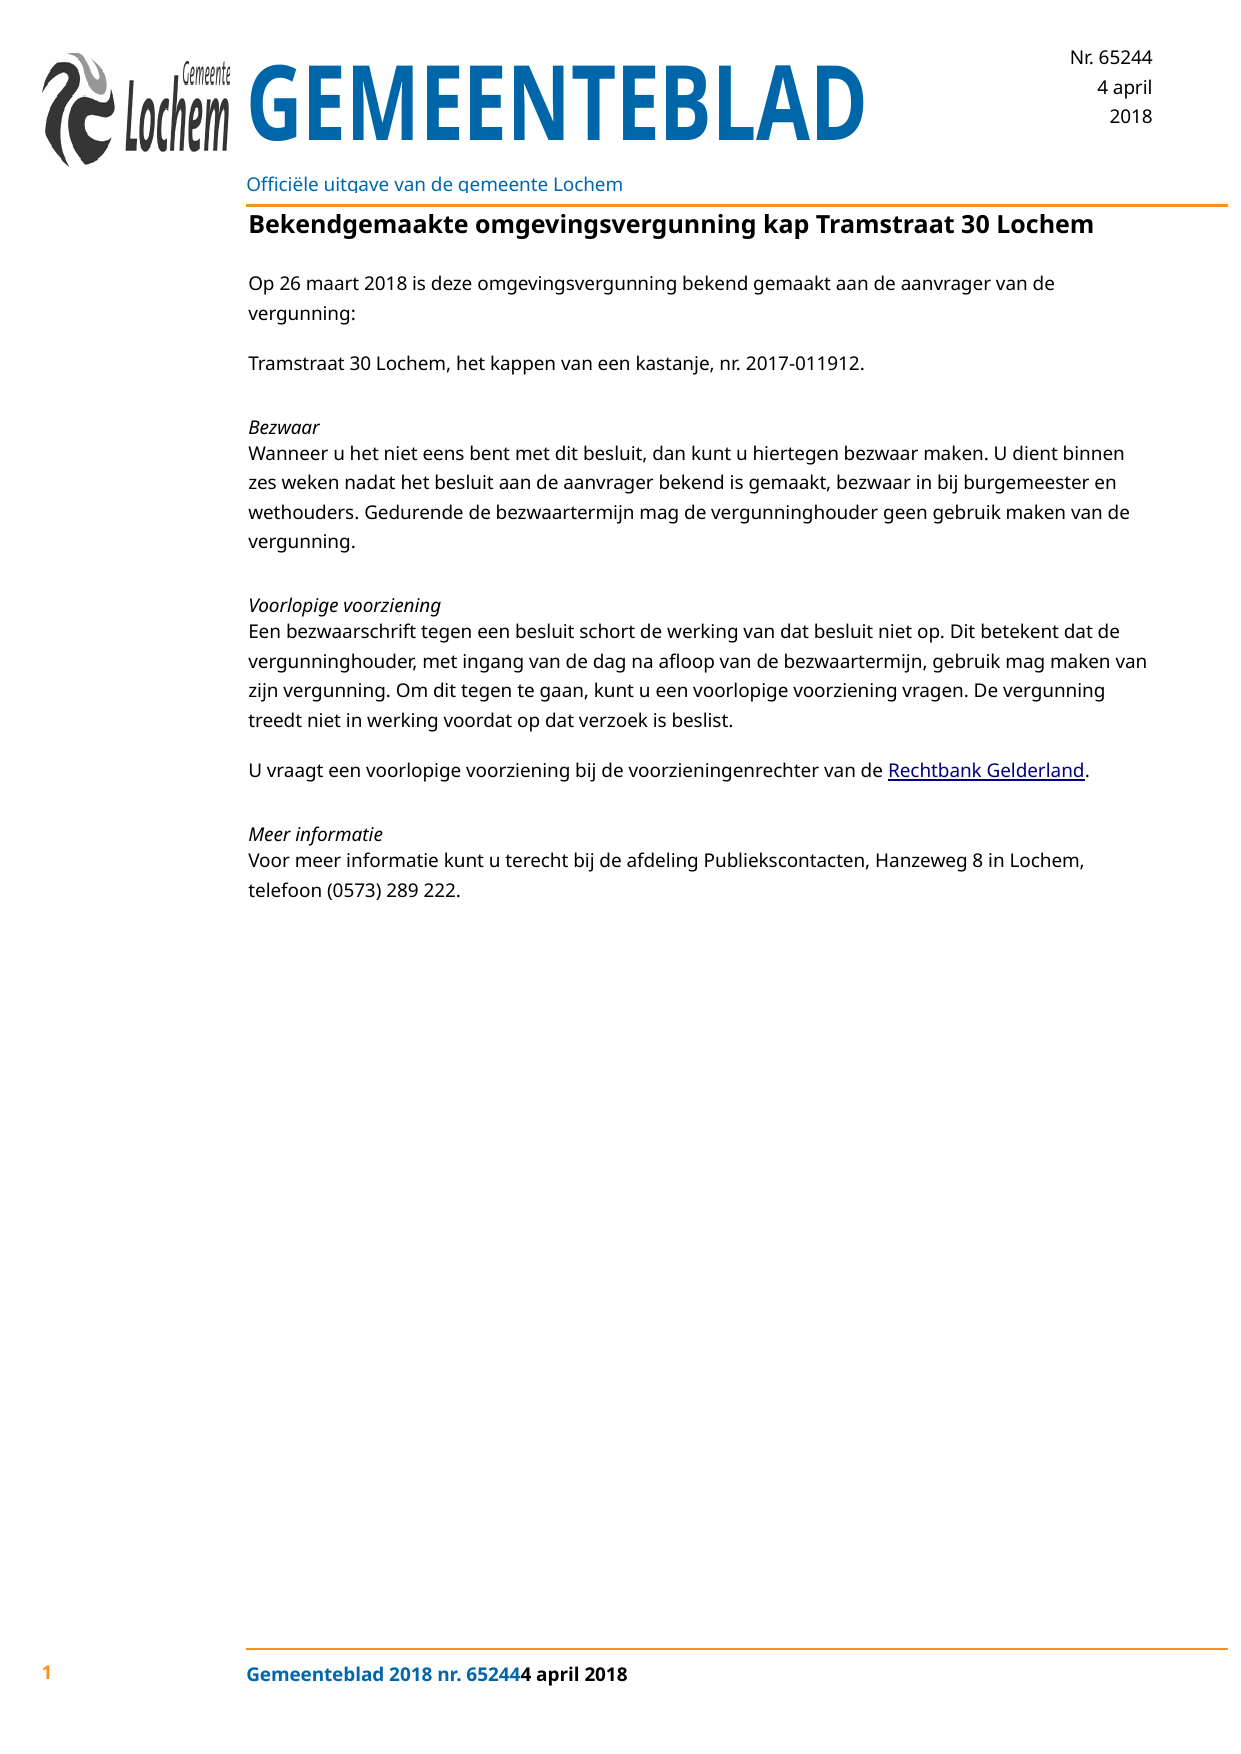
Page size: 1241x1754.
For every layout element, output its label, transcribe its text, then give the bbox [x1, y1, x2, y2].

text Op 26 maart 2018 is deze omgevingsvergunning bekend gemaakt aan de aanvrager van de vergunning: [248, 270, 1152, 326]
text Voor meer informatie kunt u terecht bij de afdeling Publiekscontacten, Hanzeweg 8 in Lochem, telefoon (0573) 289 222. [248, 847, 1152, 903]
text Bezwaar [248, 414, 1152, 440]
picture [41, 47, 231, 172]
text Een bezwaarschrift tegen een besluit schort de werking van dat besluit niet op. Dit betekent dat de vergunninghouder, met ingang van de dag na afloop van de bezwaartermijn, gebruik mag maken van zijn vergunning. Om dit tegen te gaan, kunt u een voorlopige voorziening vragen. De vergunning treedt niet in werking voordat op dat verzoek is beslist. [248, 618, 1152, 733]
text Wanneer u het niet eens bent met dit besluit, dan kunt u hiertegen bezwaar maken. U dient binnen zes weken nadat het besluit aan de aanvrager bekend is gemaakt, bezwaar in bij burgemeester en wethouders. Gedurende de bezwaartermijn mag de vergunninghouder geen gebruik maken van de vergunning. [248, 440, 1152, 554]
text U vraagt een voorlopige voorziening bij de voorzieningenrechter van de Rechtbank Gelderland. [248, 758, 1152, 783]
text Meer informatie [248, 822, 1152, 847]
text Tramstraat 30 Lochem, het kappen van een kastanje, nr. 2017-011912. [248, 350, 1152, 376]
text Bekendgemaakte omgevingsvergunning kap Tramstraat 30 Lochem [248, 207, 1152, 241]
text Voorlopige voorziening [248, 593, 1152, 618]
